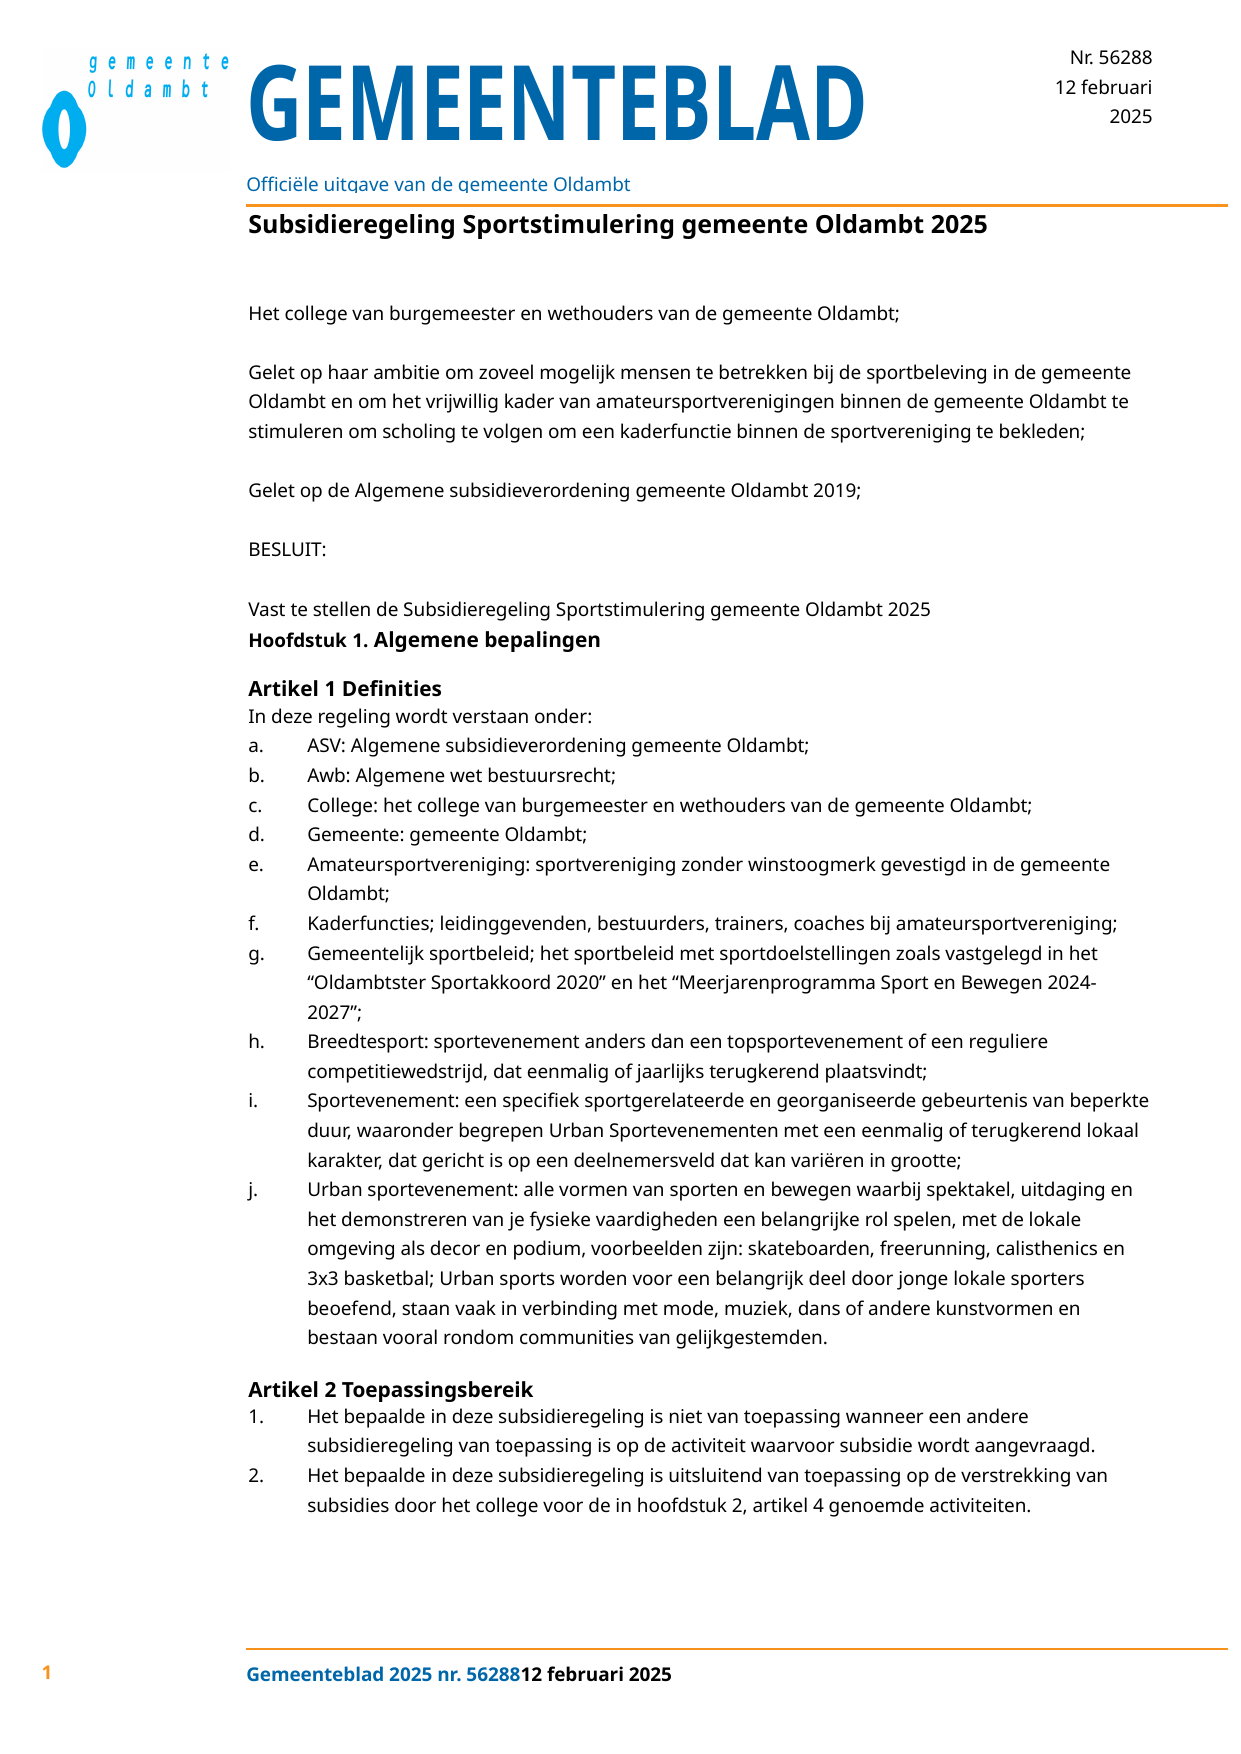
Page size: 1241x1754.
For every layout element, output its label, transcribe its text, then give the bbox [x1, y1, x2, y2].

text Vast te stellen de Subsidieregeling Sportstimulering gemeente Oldambt 2025 [248, 596, 1152, 621]
list Gemeente: gemeente Oldambt; [248, 821, 1152, 847]
list ASV: Algemene subsidieverordening gemeente Oldambt; [248, 733, 1152, 758]
list Awb: Algemene wet bestuursrecht; [248, 762, 1152, 788]
text Hoofdstuk 1. Algemene bepalingen [248, 625, 1152, 654]
picture [41, 47, 231, 172]
text Artikel 2 Toepassingsbereik [248, 1375, 1152, 1403]
list Breedtesport: sportevenement anders dan een topsportevenement of een reguliere competitiewedstrijd, dat eenmalig of jaarlijks terugkerend plaatsvindt; [248, 1028, 1152, 1084]
list Het bepaalde in deze subsidieregeling is uitsluitend van toepassing op de verstrekking van subsidies door het college voor de in hoofdstuk 2, artikel 4 genoemde activiteiten. [248, 1462, 1152, 1518]
list Amateursportvereniging: sportvereniging zonder winstoogmerk gevestigd in de gemeente Oldambt; [248, 851, 1152, 906]
text Artikel 1 Definities [248, 674, 1152, 703]
text BESLUIT: [248, 537, 1152, 562]
text Gelet op de Algemene subsidieverordening gemeente Oldambt 2019; [248, 477, 1152, 503]
text Het college van burgemeester en wethouders van de gemeente Oldambt; [248, 300, 1152, 326]
list Het bepaalde in deze subsidieregeling is niet van toepassing wanneer een andere subsidieregeling van toepassing is op de activiteit waarvoor subsidie wordt aangevraagd. [248, 1403, 1152, 1458]
list College: het college van burgemeester en wethouders van de gemeente Oldambt; [248, 792, 1152, 817]
list Kaderfuncties; leidinggevenden, bestuurders, trainers, coaches bij amateursportvereniging; [248, 910, 1152, 936]
list Sportevenement: een specifiek sportgerelateerde en georganiseerde gebeurtenis van beperkte duur, waaronder begrepen Urban Sportevenementen met een eenmalig of terugkerend lokaal karakter, dat gericht is op een deelnemersveld dat kan variëren in grootte; [248, 1088, 1152, 1172]
list Gemeentelijk sportbeleid; het sportbeleid met sportdoelstellingen zoals vastgelegd in het “Oldambtster Sportakkoord 2020” en het “Meerjarenprogramma Sport en Bewegen 2024-2027”; [248, 940, 1152, 1024]
text Subsidieregeling Sportstimulering gemeente Oldambt 2025 [248, 207, 1152, 241]
list Urban sportevenement: alle vormen van sporten en bewegen waarbij spektakel, uitdaging en het demonstreren van je fysieke vaardigheden een belangrijke rol spelen, met de lokale omgeving als decor en podium, voorbeelden zijn: skateboarden, freerunning, calisthenics en 3x3 basketbal; Urban sports worden voor een belangrijk deel door jonge lokale sporters beoefend, staan vaak in verbinding met mode, muziek, dans of andere kunstvormen en bestaan vooral rondom communities van gelijkgestemden. [248, 1176, 1152, 1350]
text In deze regeling wordt verstaan onder: [248, 703, 1152, 729]
text Gelet op haar ambitie om zoveel mogelijk mensen te betrekken bij de sportbeleving in de gemeente Oldambt en om het vrijwillig kader van amateursportverenigingen binnen de gemeente Oldambt te stimuleren om scholing te volgen om een kaderfunctie binnen de sportvereniging te bekleden; [248, 359, 1152, 444]
